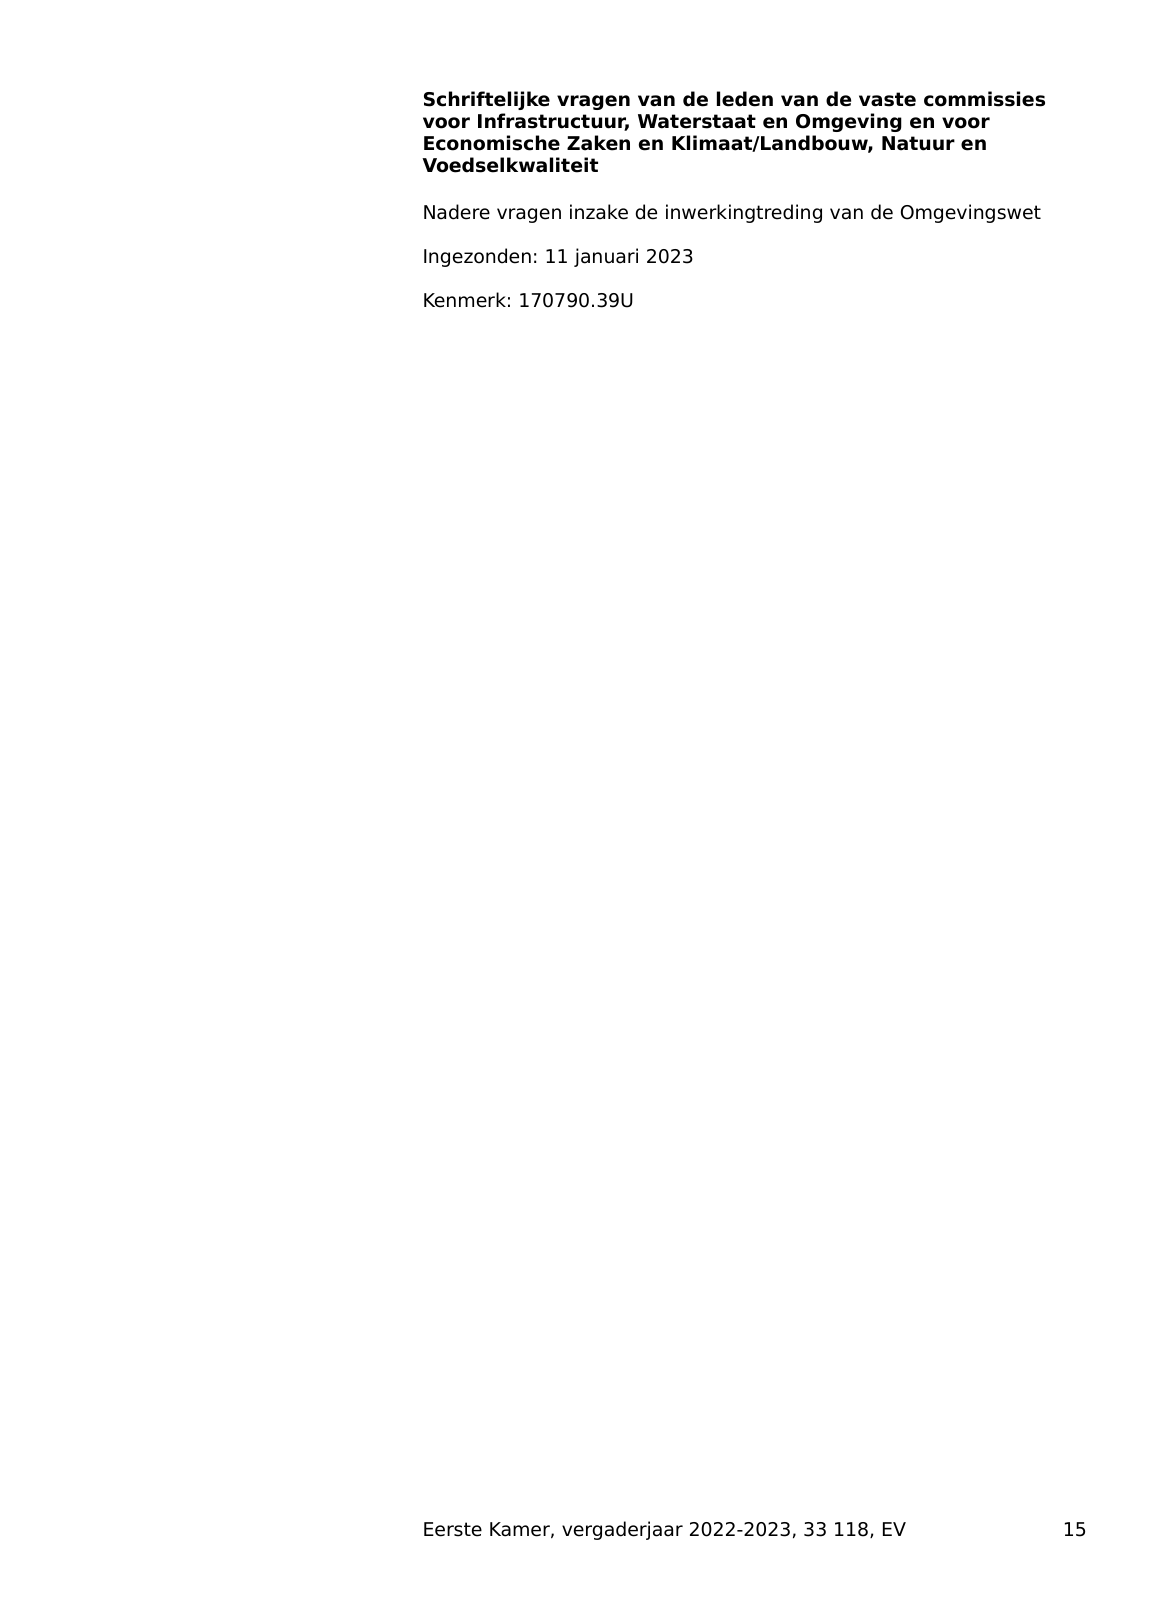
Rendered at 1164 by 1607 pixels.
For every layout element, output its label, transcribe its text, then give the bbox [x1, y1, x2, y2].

subtitle Schriftelijke vragen van de leden van de vaste commissies voor Infrastructuur, Waterstaat en Omgeving en voor Economische Zaken en Klimaat/Landbouw, Natuur en Voedselkwaliteit [422, 89, 1087, 177]
text Ingezonden: 11 januari 2023 [422, 246, 1087, 268]
text Kenmerk: 170790.39U [422, 290, 1087, 312]
text Nadere vragen inzake de inwerkingtreding van de Omgevingswet [422, 202, 1087, 224]
